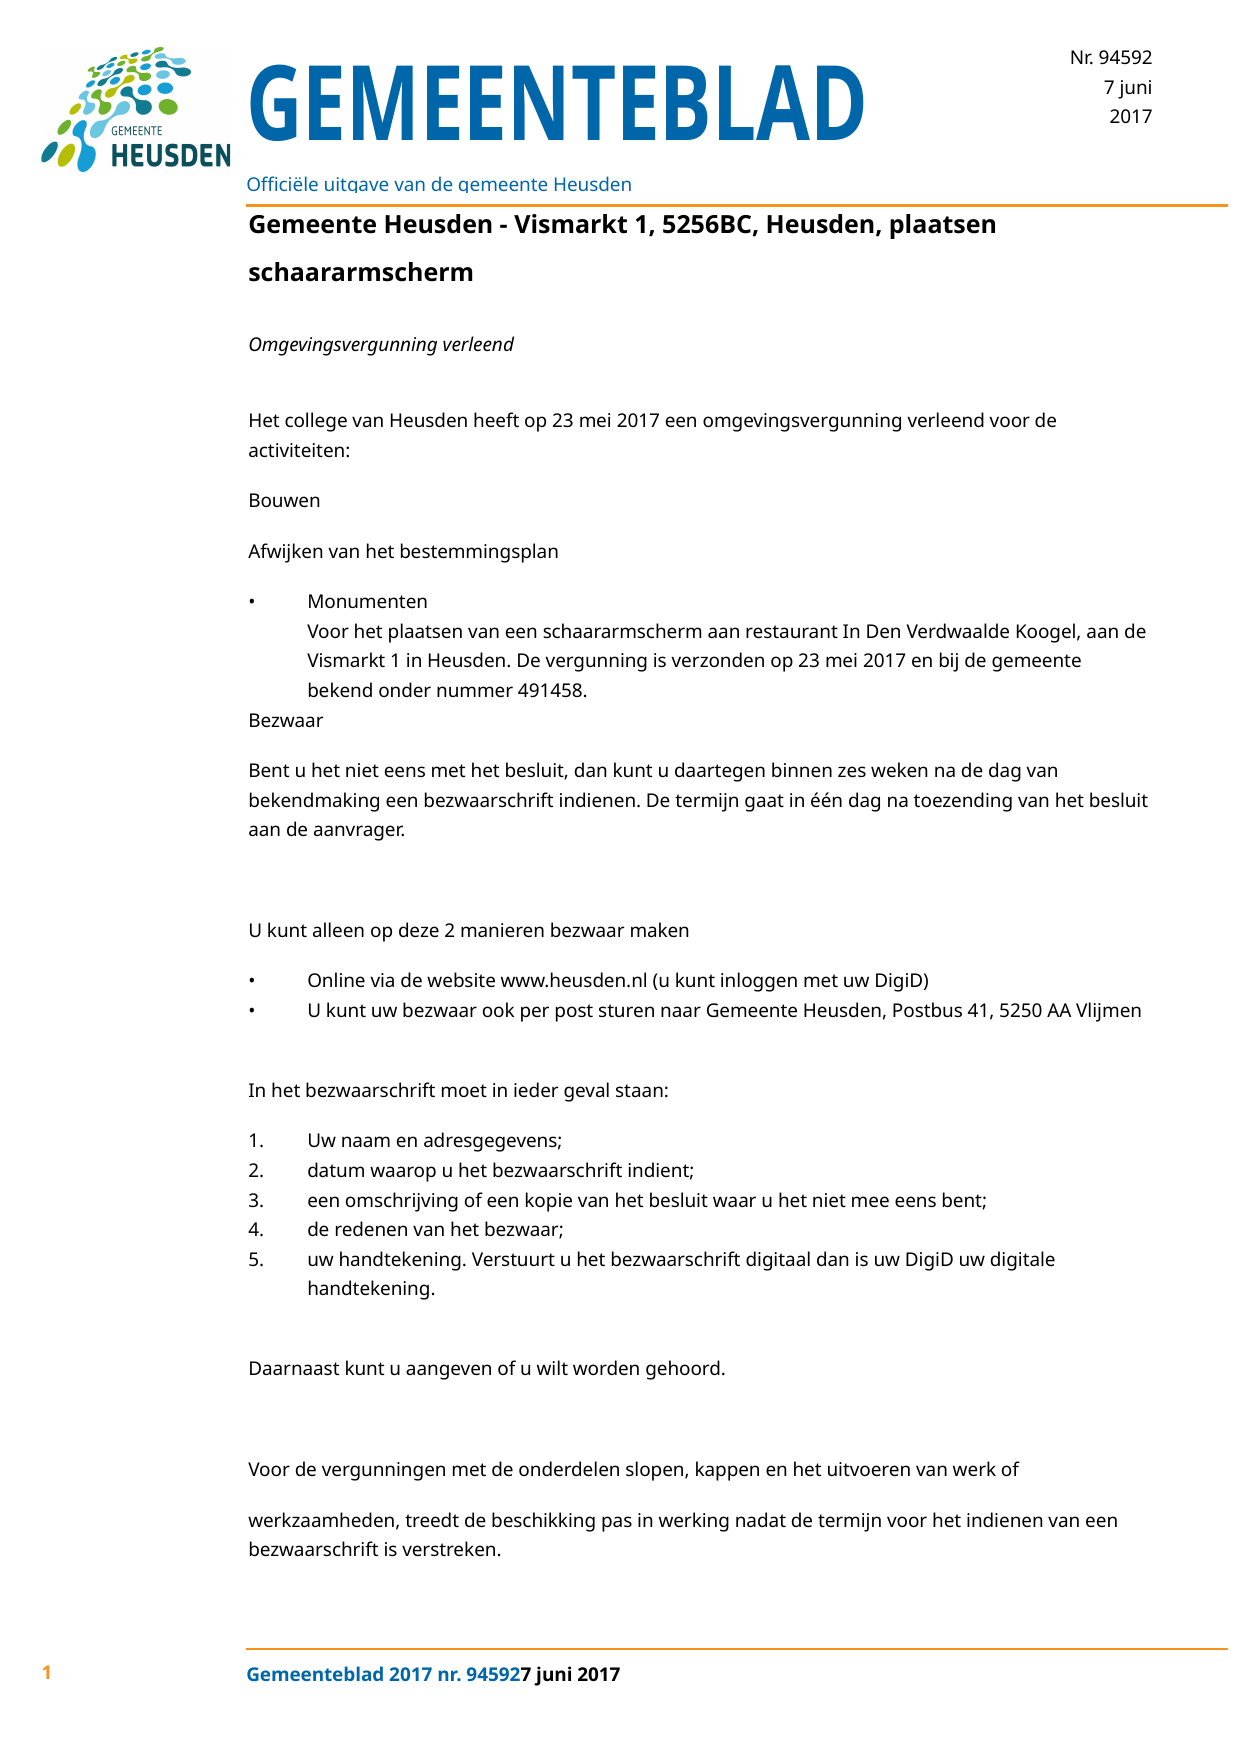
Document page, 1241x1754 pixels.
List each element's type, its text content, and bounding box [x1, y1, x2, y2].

list Online via de website www.heusden.nl (u kunt inloggen met uw DigiD) [248, 968, 1152, 993]
list Uw naam en adresgegevens; [248, 1128, 1152, 1153]
list Voor het plaatsen van een schaararmscherm aan restaurant In Den Verdwaalde Koogel, aan de Vismarkt 1 in Heusden. De vergunning is verzonden op 23 mei 2017 en bij de gemeente bekend onder nummer 491458. [248, 618, 1152, 703]
list U kunt uw bezwaar ook per post sturen naar Gemeente Heusden, Postbus 41, 5250 AA Vlijmen [248, 997, 1152, 1023]
list een omschrijving of een kopie van het besluit waar u het niet mee eens bent; [248, 1187, 1152, 1212]
text Daarnaast kunt u aangeven of u wilt worden gehoord. [248, 1356, 1152, 1381]
text U kunt alleen op deze 2 manieren bezwaar maken [248, 917, 1152, 943]
text werkzaamheden, treedt de beschikking pas in werking nadat de termijn voor het indienen van een bezwaarschrift is verstreken. [248, 1507, 1152, 1562]
list datum waarop u het bezwaarschrift indient; [248, 1157, 1152, 1183]
text Bent u het niet eens met het besluit, dan kunt u daartegen binnen zes weken na de dag van bekendmaking een bezwaarschrift indienen. De termijn gaat in één dag na toezending van het besluit aan de aanvrager. [248, 757, 1152, 842]
list Monumenten [248, 588, 1152, 614]
text Het college van Heusden heeft op 23 mei 2017 een omgevingsvergunning verleend voor de activiteiten: [248, 408, 1152, 463]
text Omgevingsvergunning verleend [248, 331, 1152, 357]
text Bezwaar [248, 707, 1152, 732]
list uw handtekening. Verstuurt u het bezwaarschrift digitaal dan is uw DigiD uw digitale handtekening. [248, 1246, 1152, 1301]
list de redenen van het bezwaar; [248, 1216, 1152, 1242]
text Voor de vergunningen met de onderdelen slopen, kappen en het uitvoeren van werk of [248, 1456, 1152, 1482]
text Afwijken van het bestemmingsplan [248, 538, 1152, 564]
text Gemeente Heusden - Vismarkt 1, 5256BC, Heusden, plaatsen schaararmscherm [248, 207, 1152, 288]
text Bouwen [248, 488, 1152, 513]
picture [41, 47, 231, 172]
text In het bezwaarschrift moet in ieder geval staan: [248, 1077, 1152, 1103]
